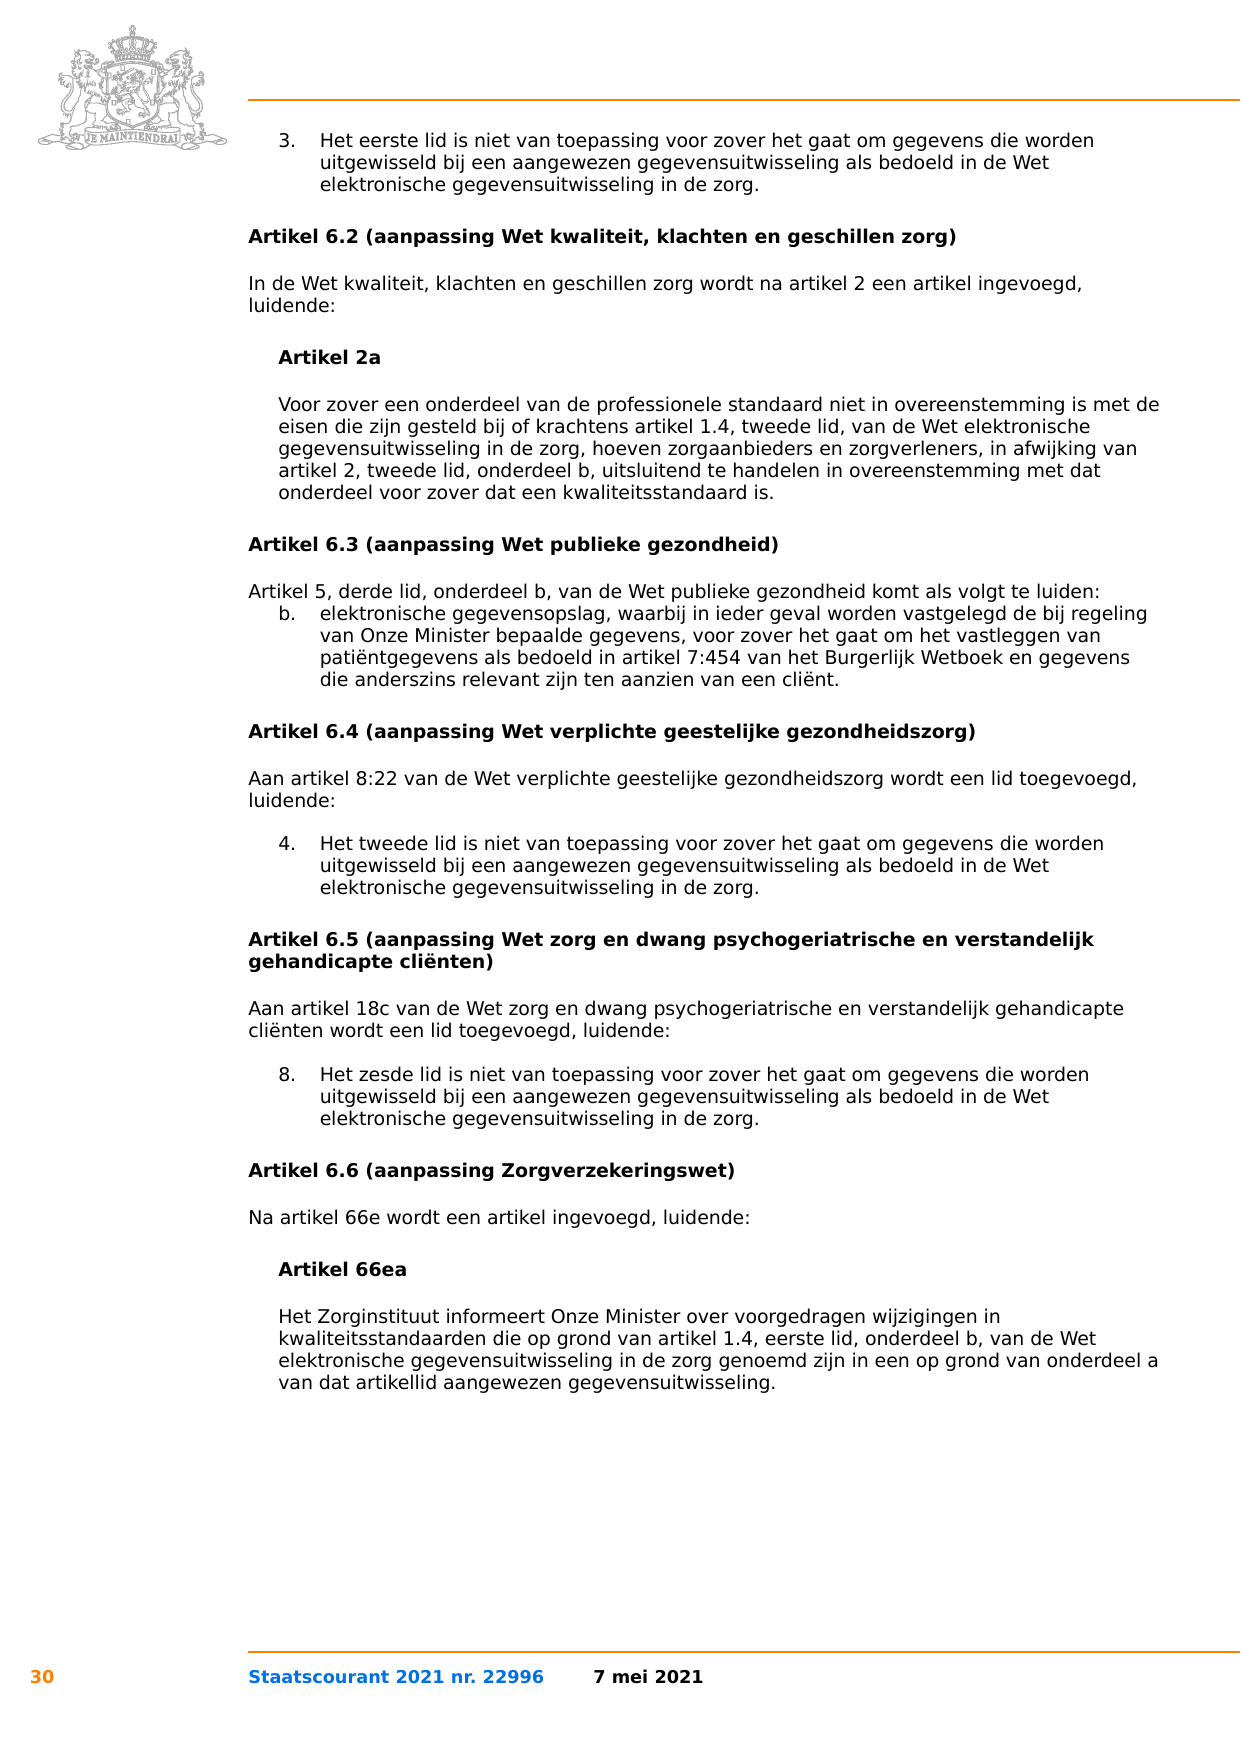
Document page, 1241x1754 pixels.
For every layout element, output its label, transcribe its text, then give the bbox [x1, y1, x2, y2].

picture [38, 25, 227, 150]
subtitle Artikel 2a [278, 347, 1163, 369]
text Voor zover een onderdeel van de professionele standaard niet in overeenstemming is met de eisen die zijn gesteld bij of krachtens artikel 1.4, tweede lid, van de Wet elektronische gegevensuitwisseling in de zorg, hoeven zorgaanbieders en zorgverleners, in afwijking van artikel 2, tweede lid, onderdeel b, uitsluitend te handelen in overeenstemming met dat onderdeel voor zover dat een kwaliteitsstandaard is. [278, 394, 1163, 504]
text 3. Het eerste lid is niet van toepassing voor zover het gaat om gegevens die worden uitgewisseld bij een aangewezen gegevensuitwisseling als bedoeld in de Wet elektronische gegevensuitwisseling in de zorg. [278, 130, 1163, 196]
subtitle Artikel 6.5 (aanpassing Wet zorg en dwang psychogeriatrische en verstandelijk gehandicapte cliënten) [248, 929, 1163, 973]
subtitle Artikel 6.4 (aanpassing Wet verplichte geestelijke gezondheidszorg) [248, 721, 1163, 742]
text 4. Het tweede lid is niet van toepassing voor zover het gaat om gegevens die worden uitgewisseld bij een aangewezen gegevensuitwisseling als bedoeld in de Wet elektronische gegevensuitwisseling in de zorg. [278, 833, 1163, 899]
subtitle Artikel 6.2 (aanpassing Wet kwaliteit, klachten en geschillen zorg) [248, 226, 1163, 248]
text Na artikel 66e wordt een artikel ingevoegd, luidende: [248, 1207, 1163, 1229]
text Artikel 5, derde lid, onderdeel b, van de Wet publieke gezondheid komt als volgt te luiden: [248, 581, 1163, 603]
text Aan artikel 8:22 van de Wet verplichte geestelijke gezondheidszorg wordt een lid toegevoegd, luidende: [248, 767, 1163, 811]
text Aan artikel 18c van de Wet zorg en dwang psychogeriatrische en verstandelijk gehandicapte cliënten wordt een lid toegevoegd, luidende: [248, 998, 1163, 1042]
text In de Wet kwaliteit, klachten en geschillen zorg wordt na artikel 2 een artikel ingevoegd, luidende: [248, 273, 1163, 317]
subtitle Artikel 6.6 (aanpassing Zorgverzekeringswet) [248, 1160, 1163, 1182]
text 8. Het zesde lid is niet van toepassing voor zover het gaat om gegevens die worden uitgewisseld bij een aangewezen gegevensuitwisseling als bedoeld in de Wet elektronische gegevensuitwisseling in de zorg. [278, 1064, 1163, 1130]
subtitle Artikel 66ea [278, 1259, 1163, 1281]
text Het Zorginstituut informeert Onze Minister over voorgedragen wijzigingen in kwaliteitsstandaarden die op grond van artikel 1.4, eerste lid, onderdeel b, van de Wet elektronische gegevensuitwisseling in de zorg genoemd zijn in een op grond van onderdeel a van dat artikellid aangewezen gegevensuitwisseling. [278, 1306, 1163, 1394]
text b. elektronische gegevensopslag, waarbij in ieder geval worden vastgelegd de bij regeling van Onze Minister bepaalde gegevens, voor zover het gaat om het vastleggen van patiëntgegevens als bedoeld in artikel 7:454 van het Burgerlijk Wetboek en gegevens die anderszins relevant zijn ten aanzien van een cliënt. [278, 603, 1163, 691]
subtitle Artikel 6.3 (aanpassing Wet publieke gezondheid) [248, 534, 1163, 556]
